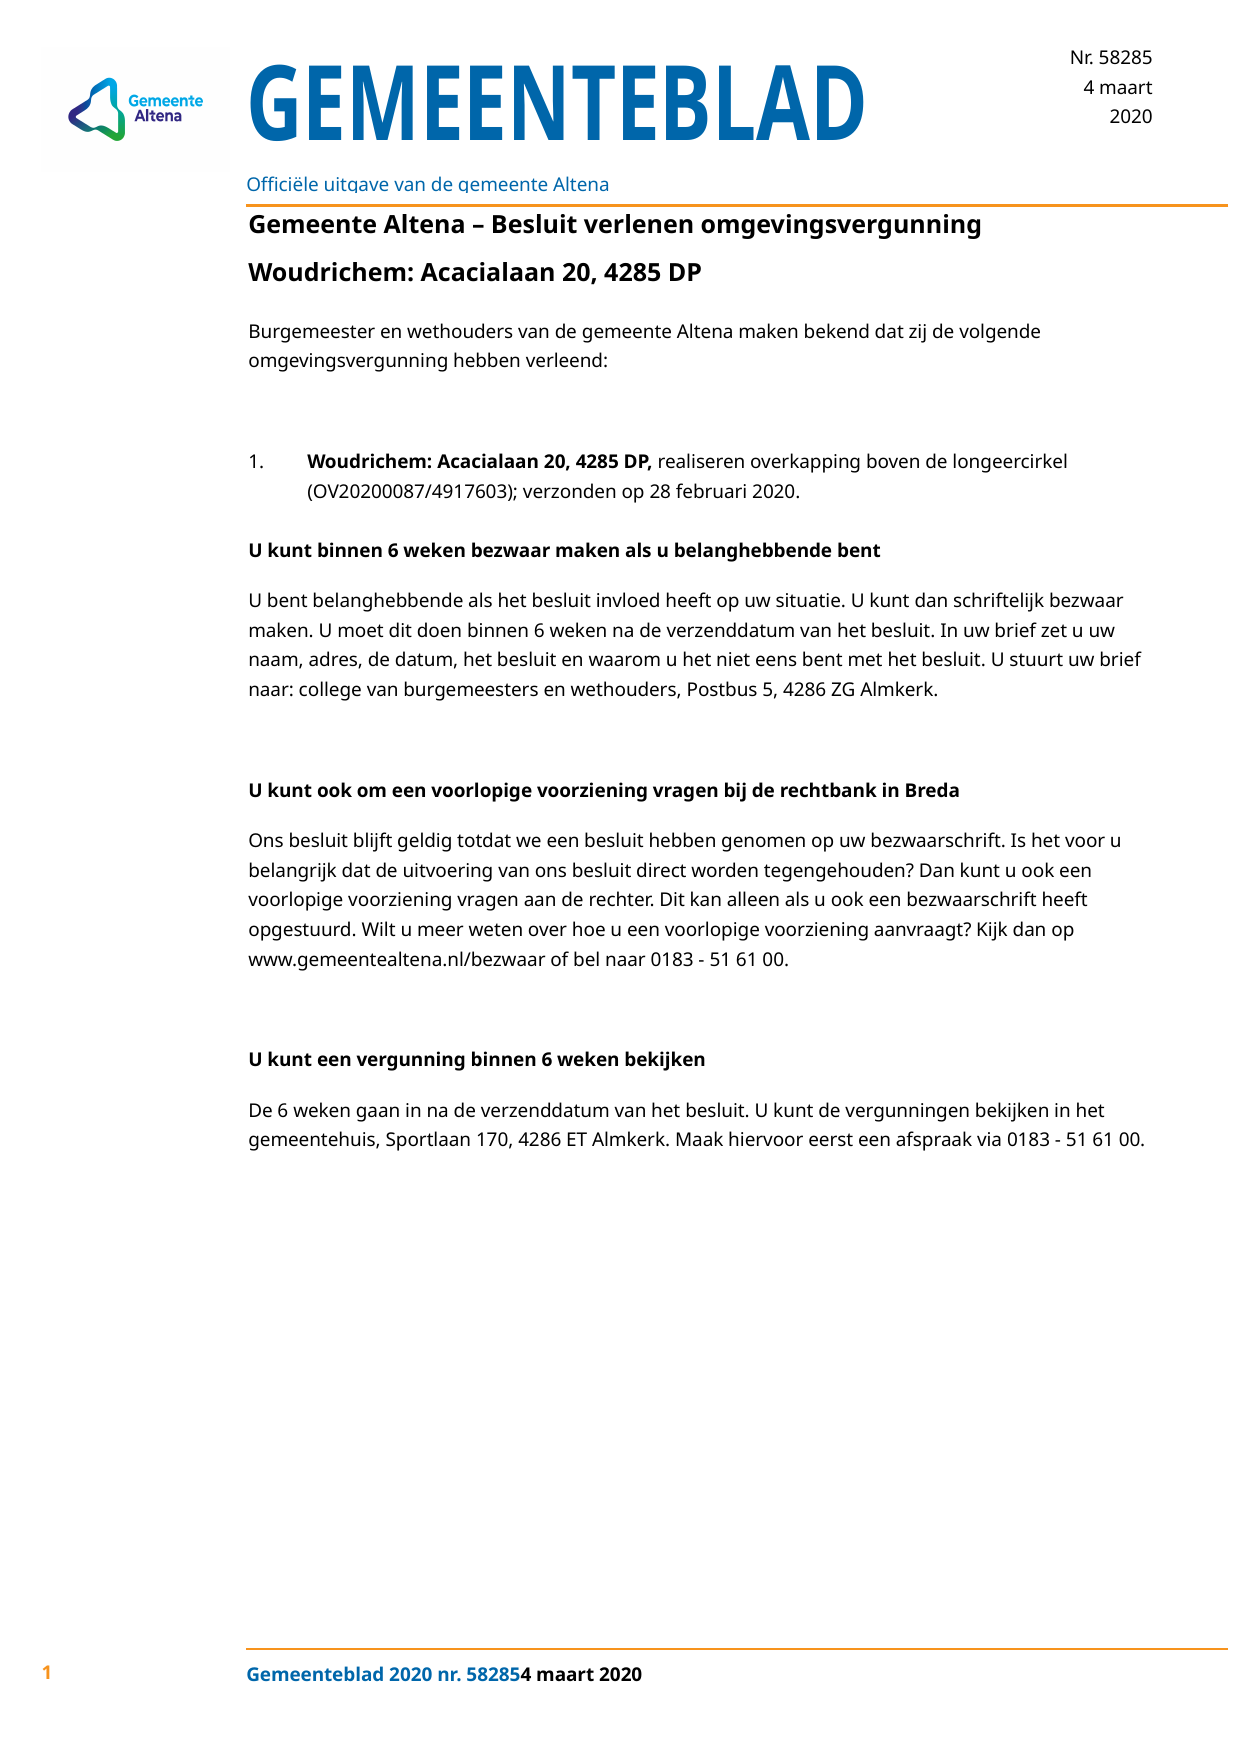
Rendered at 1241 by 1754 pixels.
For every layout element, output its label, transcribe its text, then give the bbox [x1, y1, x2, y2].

text De 6 weken gaan in na de verzenddatum van het besluit. U kunt de vergunningen bekijken in het gemeentehuis, Sportlaan 170, 4286 ET Almkerk. Maak hiervoor eerst een afspraak via 0183 - 51 61 00. [248, 1097, 1152, 1152]
text Ons besluit blijft geldig totdat we een besluit hebben genomen op uw bezwaarschrift. Is het voor u belangrijk dat de uitvoering van ons besluit direct worden tegengehouden? Dan kunt u ook een voorlopige voorziening vragen aan de rechter. Dit kan alleen als u ook een bezwaarschrift heeft opgestuurd. Wilt u meer weten over hoe u een voorlopige voorziening aanvraagt? Kijk dan op www.gemeentealtena.nl/bezwaar of bel naar 0183 - 51 61 00. [248, 827, 1152, 972]
text U kunt een vergunning binnen 6 weken bekijken [248, 1047, 1152, 1072]
text U kunt ook om een voorlopige voorziening vragen bij de rechtbank in Breda [248, 777, 1152, 803]
text U kunt binnen 6 weken bezwaar maken als u belanghebbende bent [248, 537, 1152, 563]
text Gemeente Altena – Besluit verlenen omgevingsvergunning Woudrichem: Acacialaan 20, 4285 DP [248, 207, 1152, 288]
list Woudrichem: Acacialaan 20, 4285 DP, realiseren overkapping boven de longeercirkel (OV20200087/4917603); verzonden op 28 februari 2020. [248, 448, 1152, 504]
picture [41, 47, 231, 172]
text U bent belanghebbende als het besluit invloed heeft op uw situatie. U kunt dan schriftelijk bezwaar maken. U moet dit doen binnen 6 weken na de verzenddatum van het besluit. In uw brief zet u uw naam, adres, de datum, het besluit en waarom u het niet eens bent met het besluit. U stuurt uw brief naar: college van burgemeesters en wethouders, Postbus 5, 4286 ZG Almkerk. [248, 587, 1152, 702]
text Burgemeester en wethouders van de gemeente Altena maken bekend dat zij de volgende omgevingsvergunning hebben verleend: [248, 318, 1152, 373]
